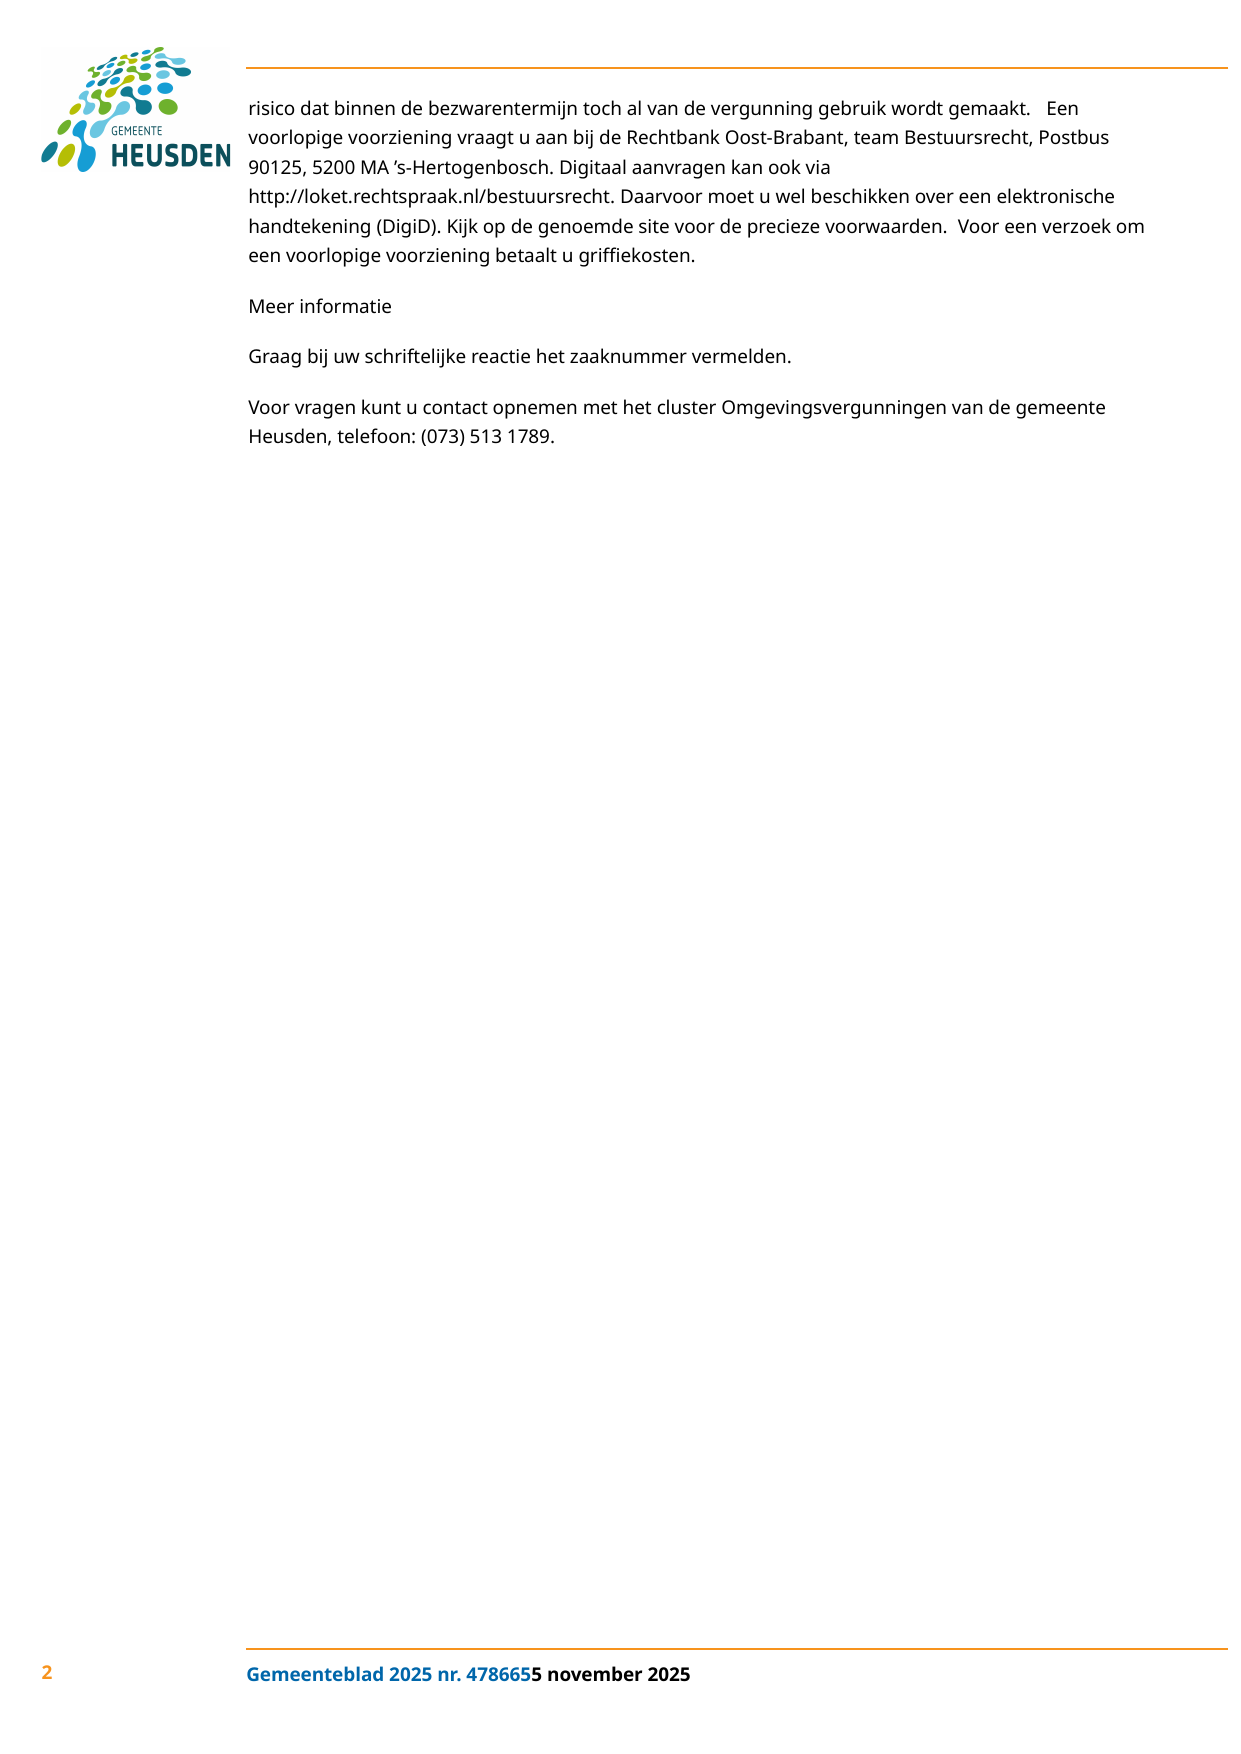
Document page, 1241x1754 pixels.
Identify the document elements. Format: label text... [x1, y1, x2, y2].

picture [41, 47, 231, 172]
text Graag bij uw schriftelijke reactie het zaaknummer vermelden. [248, 343, 1152, 369]
text risico dat binnen de bezwarentermijn toch al van de vergunning gebruik wordt gemaakt. Een voorlopige voorziening vraagt u aan bij de Rechtbank Oost-Brabant, team Bestuursrecht, Postbus 90125, 5200 MA ’s-Hertogenbosch. Digitaal aanvragen kan ook via http://loket.rechtspraak.nl/bestuursrecht. Daarvoor moet u wel beschikken over een elektronische handtekening (DigiD). Kijk op de genoemde site voor de precieze voorwaarden. Voor een verzoek om een voorlopige voorziening betaalt u griffiekosten. [248, 95, 1152, 268]
text Meer informatie [248, 293, 1152, 319]
text Voor vragen kunt u contact opnemen met het cluster Omgevingsvergunningen van de gemeente Heusden, telefoon: (073) 513 1789. [248, 394, 1152, 449]
